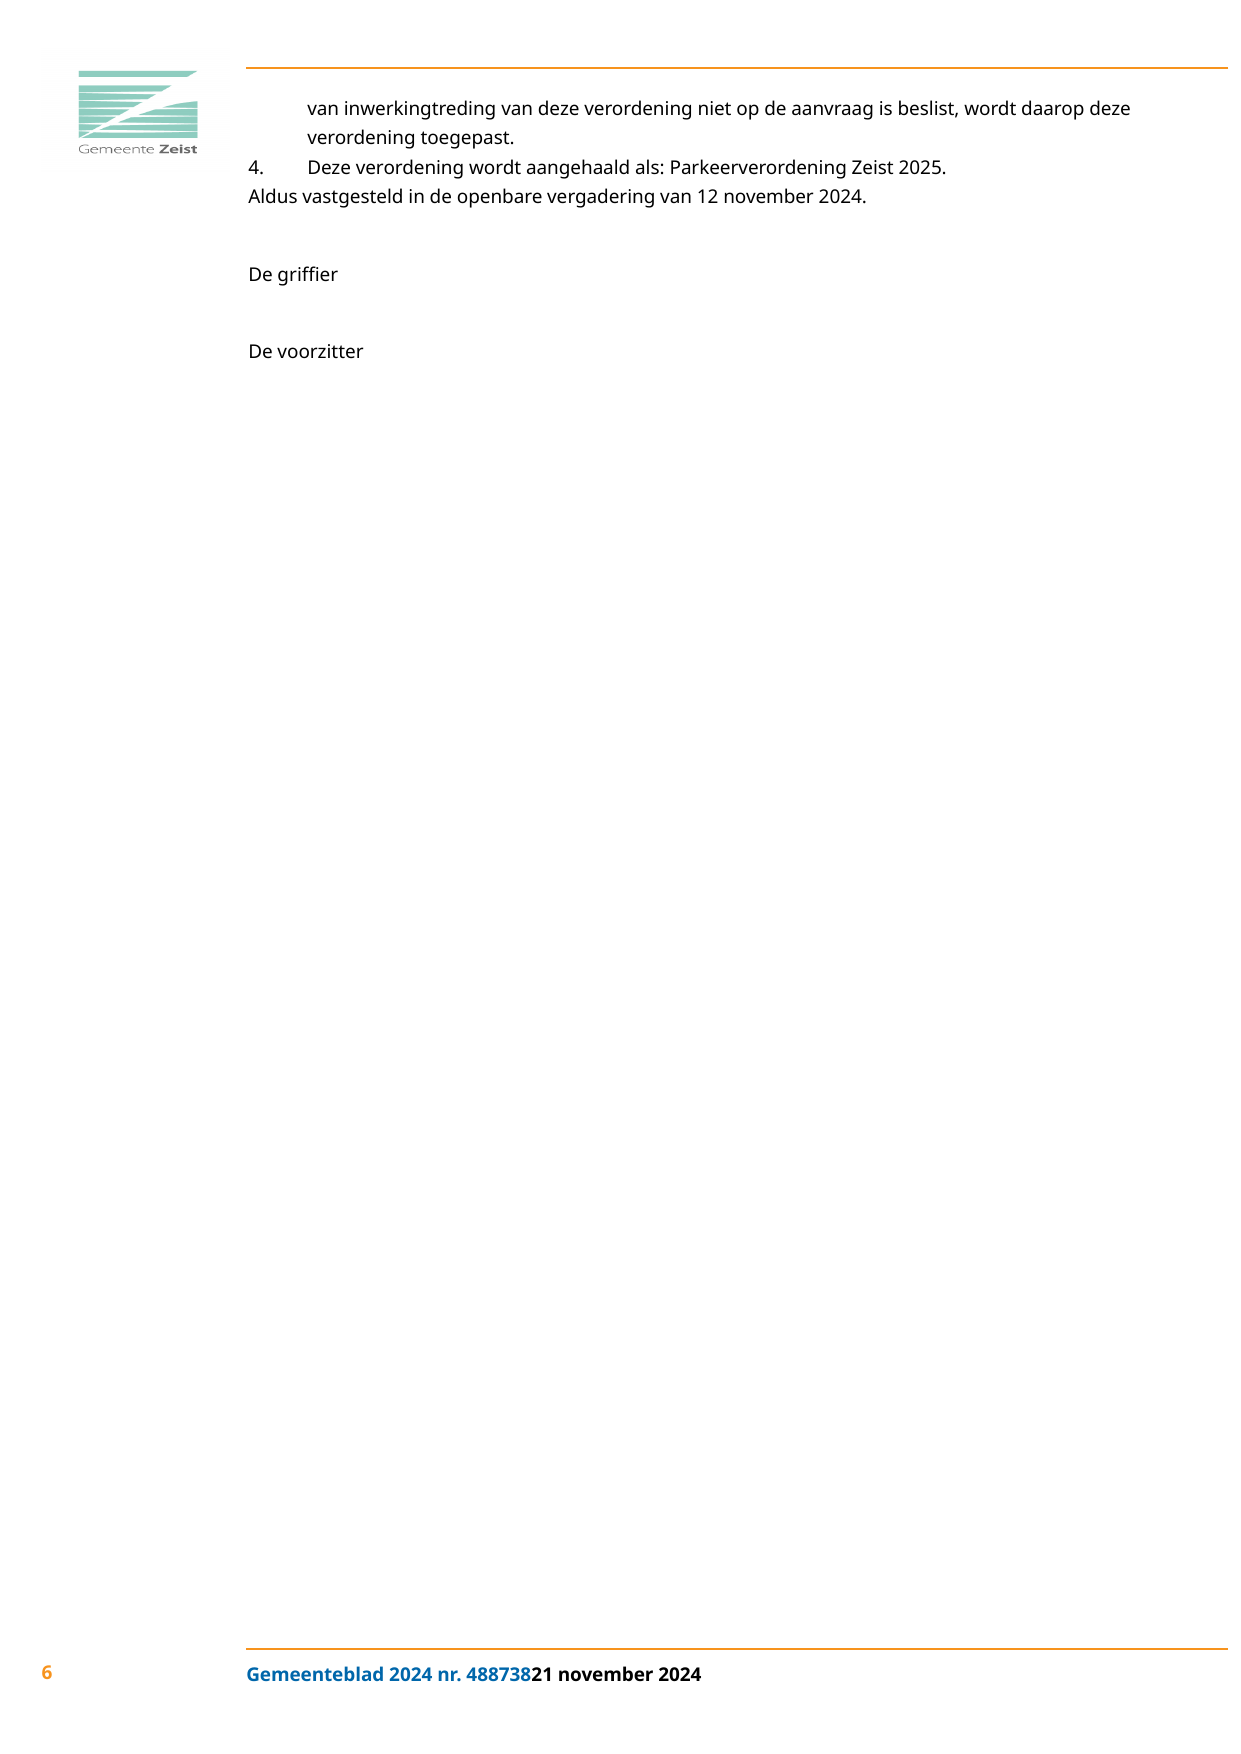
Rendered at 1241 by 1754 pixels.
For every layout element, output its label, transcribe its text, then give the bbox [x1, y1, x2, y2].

list van inwerkingtreding van deze verordening niet op de aanvraag is beslist, wordt daarop deze verordening toegepast. [248, 95, 1152, 150]
list Deze verordening wordt aangehaald als: Parkeerverordening Zeist 2025. [248, 154, 1152, 180]
picture [41, 47, 231, 172]
text De voorzitter [248, 338, 1152, 364]
text Aldus vastgesteld in de openbare vergadering van 12 november 2024. [248, 183, 1152, 209]
text De griffier [248, 261, 1152, 286]
